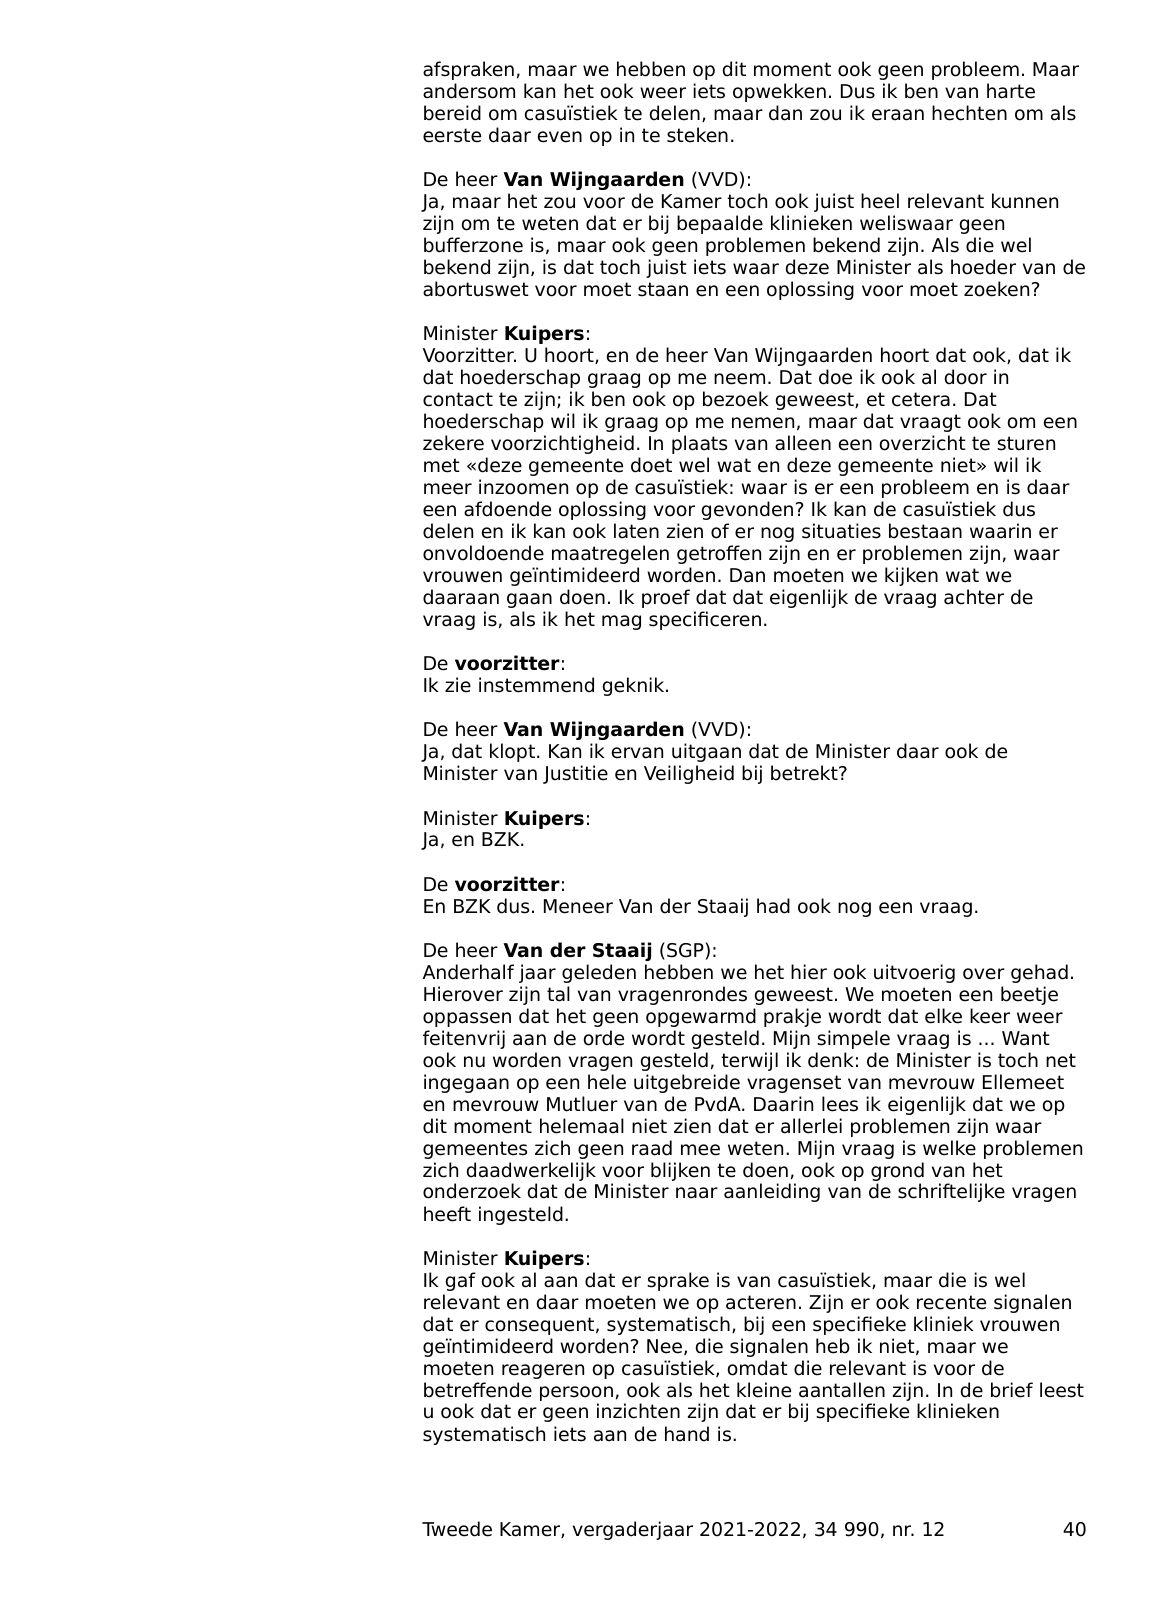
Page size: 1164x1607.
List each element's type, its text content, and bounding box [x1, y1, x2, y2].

text Ik zie instemmend geknik. [422, 675, 1087, 697]
text De heer Van Wijngaarden (VVD): [422, 169, 1087, 191]
text Ja, en BZK. [422, 829, 1087, 851]
text Minister Kuipers: [422, 323, 1087, 345]
text Voorzitter. U hoort, en de heer Van Wijngaarden hoort dat ook, dat ik dat hoederschap graag op me neem. Dat doe ik ook al door in contact te zijn; ik ben ook op bezoek geweest, et cetera. Dat hoederschap wil ik graag op me nemen, maar dat vraagt ook om een zekere voorzichtigheid. In plaats van alleen een overzicht te sturen met «deze gemeente doet wel wat en deze gemeente niet» wil ik meer inzoomen op de casuïstiek: waar is er een probleem en is daar een afdoende oplossing voor gevonden? Ik kan de casuïstiek dus delen en ik kan ook laten zien of er nog situaties bestaan waarin er onvoldoende maatregelen getroffen zijn en er problemen zijn, waar vrouwen geïntimideerd worden. Dan moeten we kijken wat we daaraan gaan doen. Ik proef dat dat eigenlijk de vraag achter de vraag is, als ik het mag specificeren. [422, 345, 1087, 631]
text De heer Van Wijngaarden (VVD): [422, 719, 1087, 741]
text De heer Van der Staaij (SGP): [422, 940, 1087, 962]
text Anderhalf jaar geleden hebben we het hier ook uitvoerig over gehad. Hierover zijn tal van vragenrondes geweest. We moeten een beetje oppassen dat het geen opgewarmd prakje wordt dat elke keer weer feitenvrij aan de orde wordt gesteld. Mijn simpele vraag is ... Want ook nu worden vragen gesteld, terwijl ik denk: de Minister is toch net ingegaan op een hele uitgebreide vragenset van mevrouw Ellemeet en mevrouw Mutluer van de PvdA. Daarin lees ik eigenlijk dat we op dit moment helemaal niet zien dat er allerlei problemen zijn waar gemeentes zich geen raad mee weten. Mijn vraag is welke problemen zich daadwerkelijk voor blijken te doen, ook op grond van het onderzoek dat de Minister naar aanleiding van de schriftelijke vragen heeft ingesteld. [422, 962, 1087, 1225]
text afspraken, maar we hebben op dit moment ook geen probleem. Maar andersom kan het ook weer iets opwekken. Dus ik ben van harte bereid om casuïstiek te delen, maar dan zou ik eraan hechten om als eerste daar even op in te steken. [422, 59, 1087, 147]
text Minister Kuipers: [422, 1248, 1087, 1269]
text En BZK dus. Meneer Van der Staaij had ook nog een vraag. [422, 896, 1087, 917]
text De voorzitter: [422, 653, 1087, 675]
text Ik gaf ook al aan dat er sprake is van casuïstiek, maar die is wel relevant en daar moeten we op acteren. Zijn er ook recente signalen dat er consequent, systematisch, bij een specifieke kliniek vrouwen geïntimideerd worden? Nee, die signalen heb ik niet, maar we moeten reageren op casuïstiek, omdat die relevant is voor de betreffende persoon, ook als het kleine aantallen zijn. In de brief leest u ook dat er geen inzichten zijn dat er bij specifieke klinieken systematisch iets aan de hand is. [422, 1269, 1087, 1445]
text Ja, maar het zou voor de Kamer toch ook juist heel relevant kunnen zijn om te weten dat er bij bepaalde klinieken weliswaar geen bufferzone is, maar ook geen problemen bekend zijn. Als die wel bekend zijn, is dat toch juist iets waar deze Minister als hoeder van de abortuswet voor moet staan en een oplossing voor moet zoeken? [422, 191, 1087, 301]
text Ja, dat klopt. Kan ik ervan uitgaan dat de Minister daar ook de Minister van Justitie en Veiligheid bij betrekt? [422, 741, 1087, 785]
text Minister Kuipers: [422, 807, 1087, 829]
text De voorzitter: [422, 873, 1087, 896]
